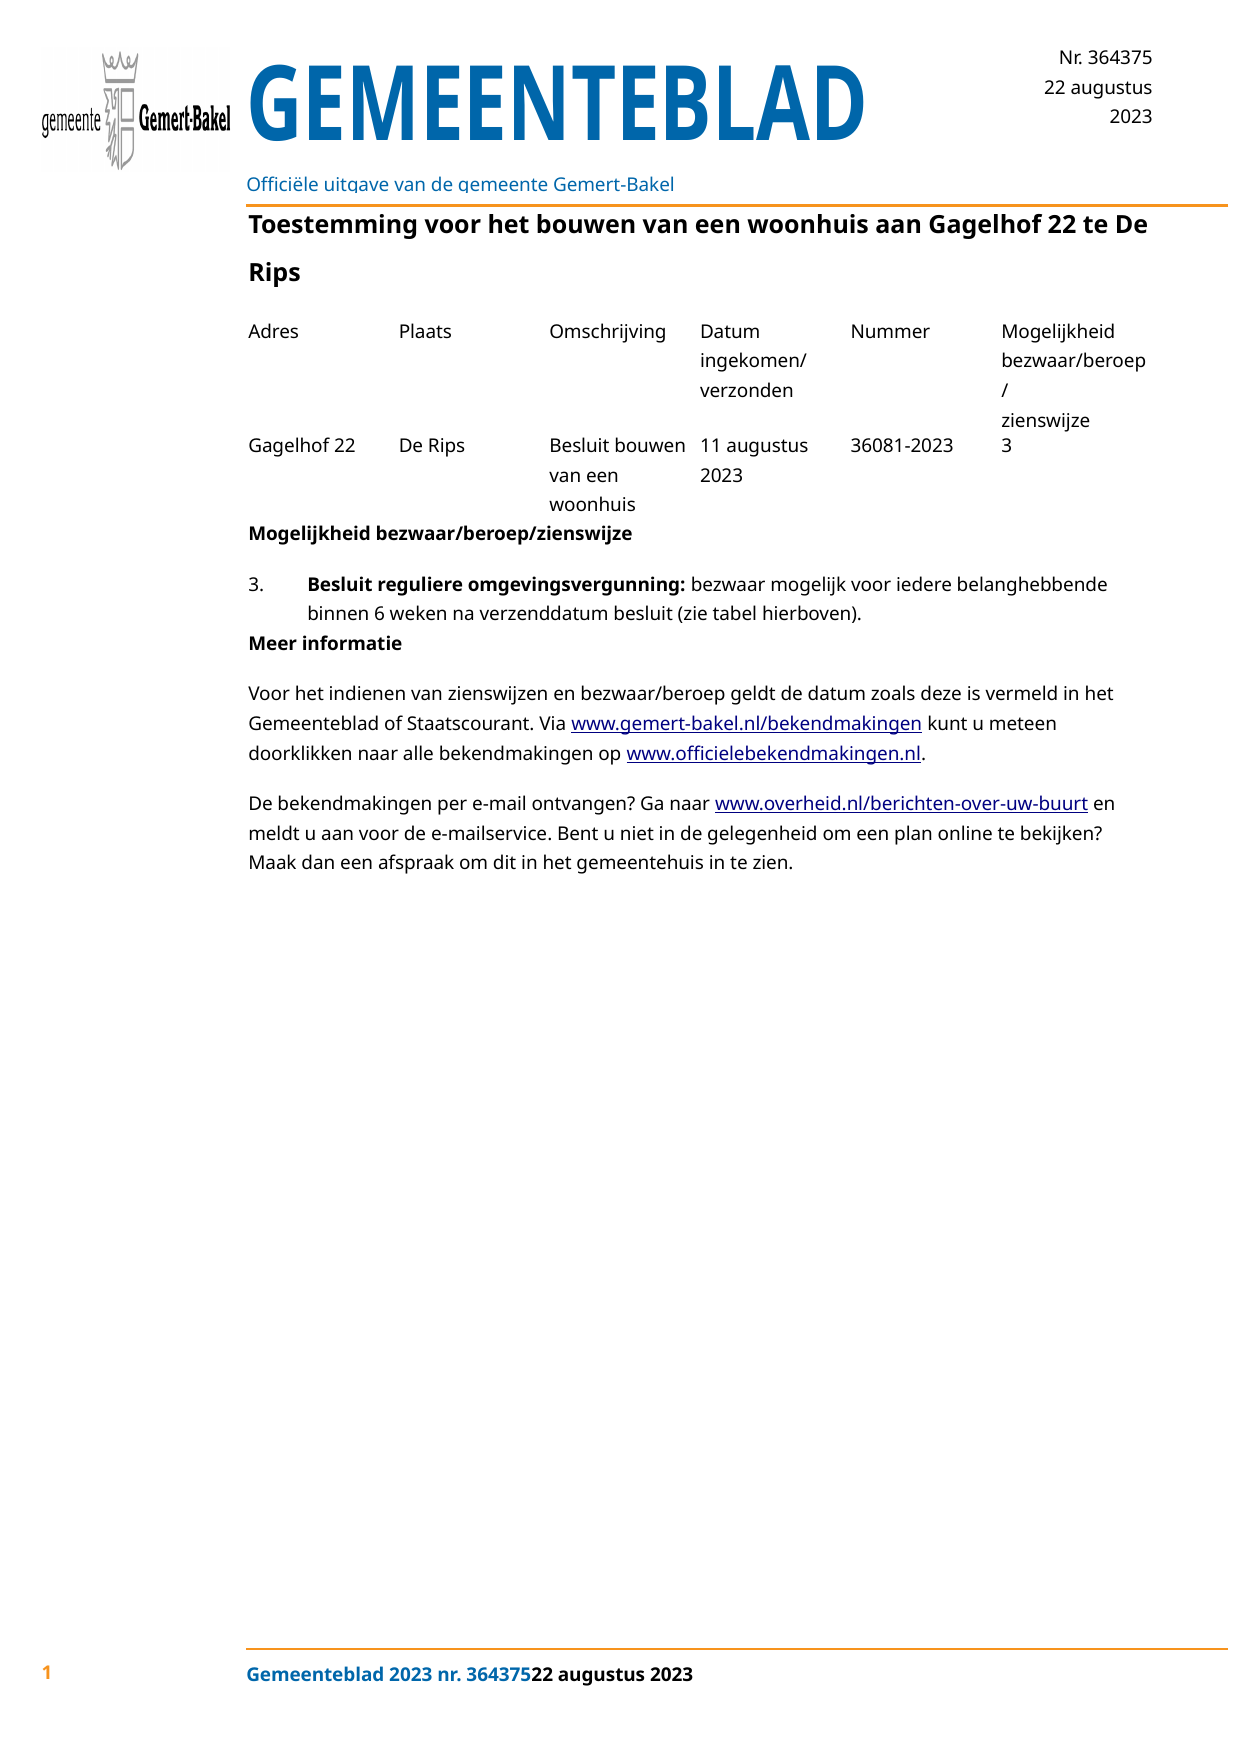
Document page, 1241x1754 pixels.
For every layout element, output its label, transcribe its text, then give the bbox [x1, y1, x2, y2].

table_cell 3 [1001, 433, 1152, 517]
table_header Nummer [850, 318, 1001, 432]
table_cell De Rips [399, 433, 549, 517]
text De bekendmakingen per e-mail ontvangen? Ga naar www.overheid.nl/berichten-over-uw-buurt en meldt u aan voor de e-mailservice. Bent u niet in de gelegenheid om een plan online te bekijken? Maak dan een afspraak om dit in het gemeentehuis in te zien. [248, 790, 1152, 875]
table_cell Besluit bouwen van een woonhuis [549, 433, 700, 517]
table_cell Gagelhof 22 [248, 433, 398, 517]
text Meer informatie [248, 630, 1152, 656]
table_header Omschrijving [549, 318, 700, 432]
text Mogelijkheid bezwaar/beroep/zienswijze [248, 521, 1152, 546]
list Besluit reguliere omgevingsvergunning: bezwaar mogelijk voor iedere belanghebbende binnen 6 weken na verzenddatum besluit (zie tabel hierboven). [248, 571, 1152, 626]
table_cell 11 augustus 2023 [700, 433, 850, 517]
table_header Adres [248, 318, 398, 432]
text Toestemming voor het bouwen van een woonhuis aan Gagelhof 22 te De Rips [248, 207, 1152, 288]
picture [41, 47, 231, 172]
table_header Datum ingekomen/ verzonden [700, 318, 850, 432]
text Voor het indienen van zienswijzen en bezwaar/beroep geldt de datum zoals deze is vermeld in het Gemeenteblad of Staatscourant. Via www.gemert-bakel.nl/bekendmakingen kunt u meteen doorklikken naar alle bekendmakingen op www.officielebekendmakingen.nl. [248, 681, 1152, 766]
table_cell 36081-2023 [850, 433, 1001, 517]
table_header Plaats [399, 318, 549, 432]
table_header Mogelijkheid bezwaar/beroep/ zienswijze [1001, 318, 1152, 432]
